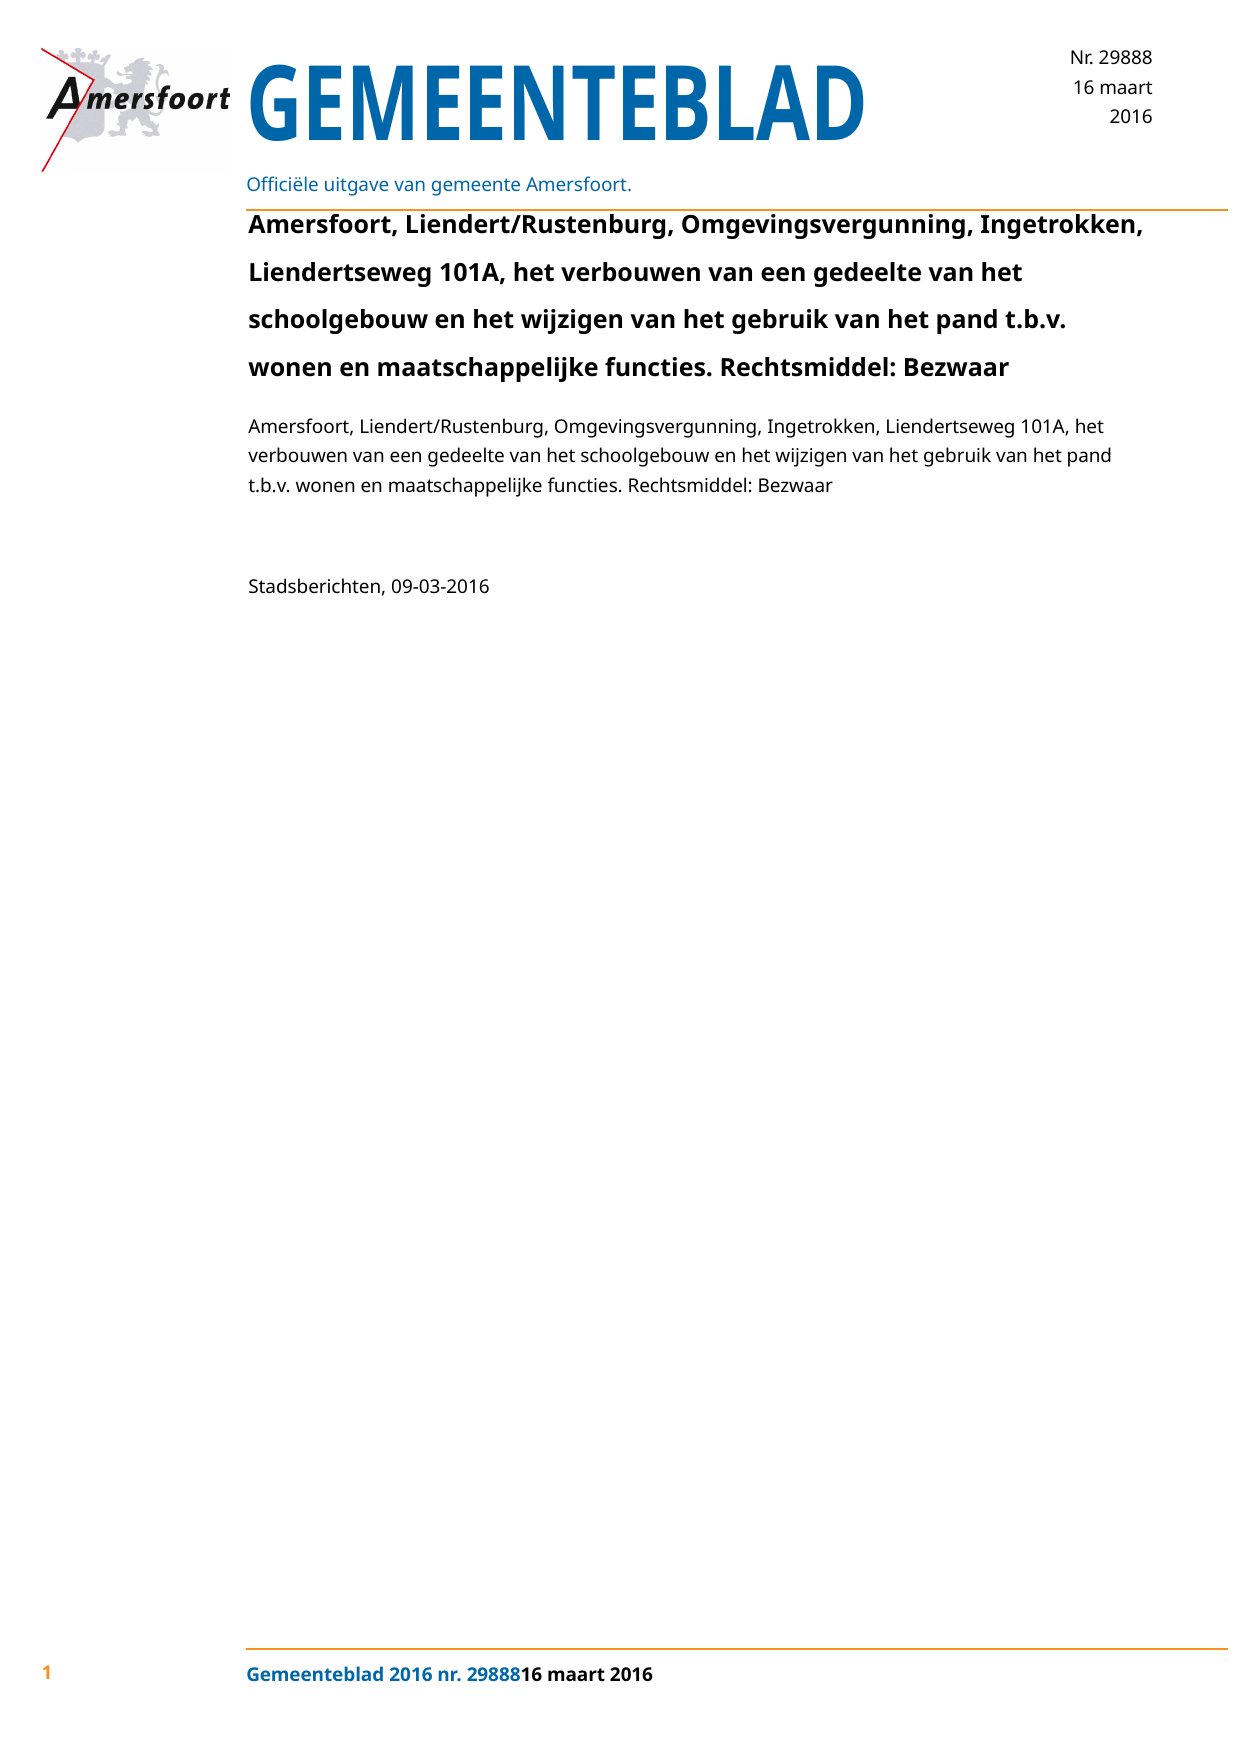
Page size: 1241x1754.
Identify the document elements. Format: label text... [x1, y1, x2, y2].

text Stadsberichten, 09-03-2016 [248, 573, 1152, 599]
text Amersfoort, Liendert/Rustenburg, Omgevingsvergunning, Ingetrokken, Liendertseweg 101A, het verbouwen van een gedeelte van het schoolgebouw en het wijzigen van het gebruik van het pand t.b.v. wonen en maatschappelijke functies. Rechtsmiddel: Bezwaar [248, 211, 1152, 384]
picture [41, 47, 231, 172]
text Amersfoort, Liendert/Rustenburg, Omgevingsvergunning, Ingetrokken, Liendertseweg 101A, het verbouwen van een gedeelte van het schoolgebouw en het wijzigen van het gebruik van het pand t.b.v. wonen en maatschappelijke functies. Rechtsmiddel: Bezwaar [248, 413, 1152, 498]
